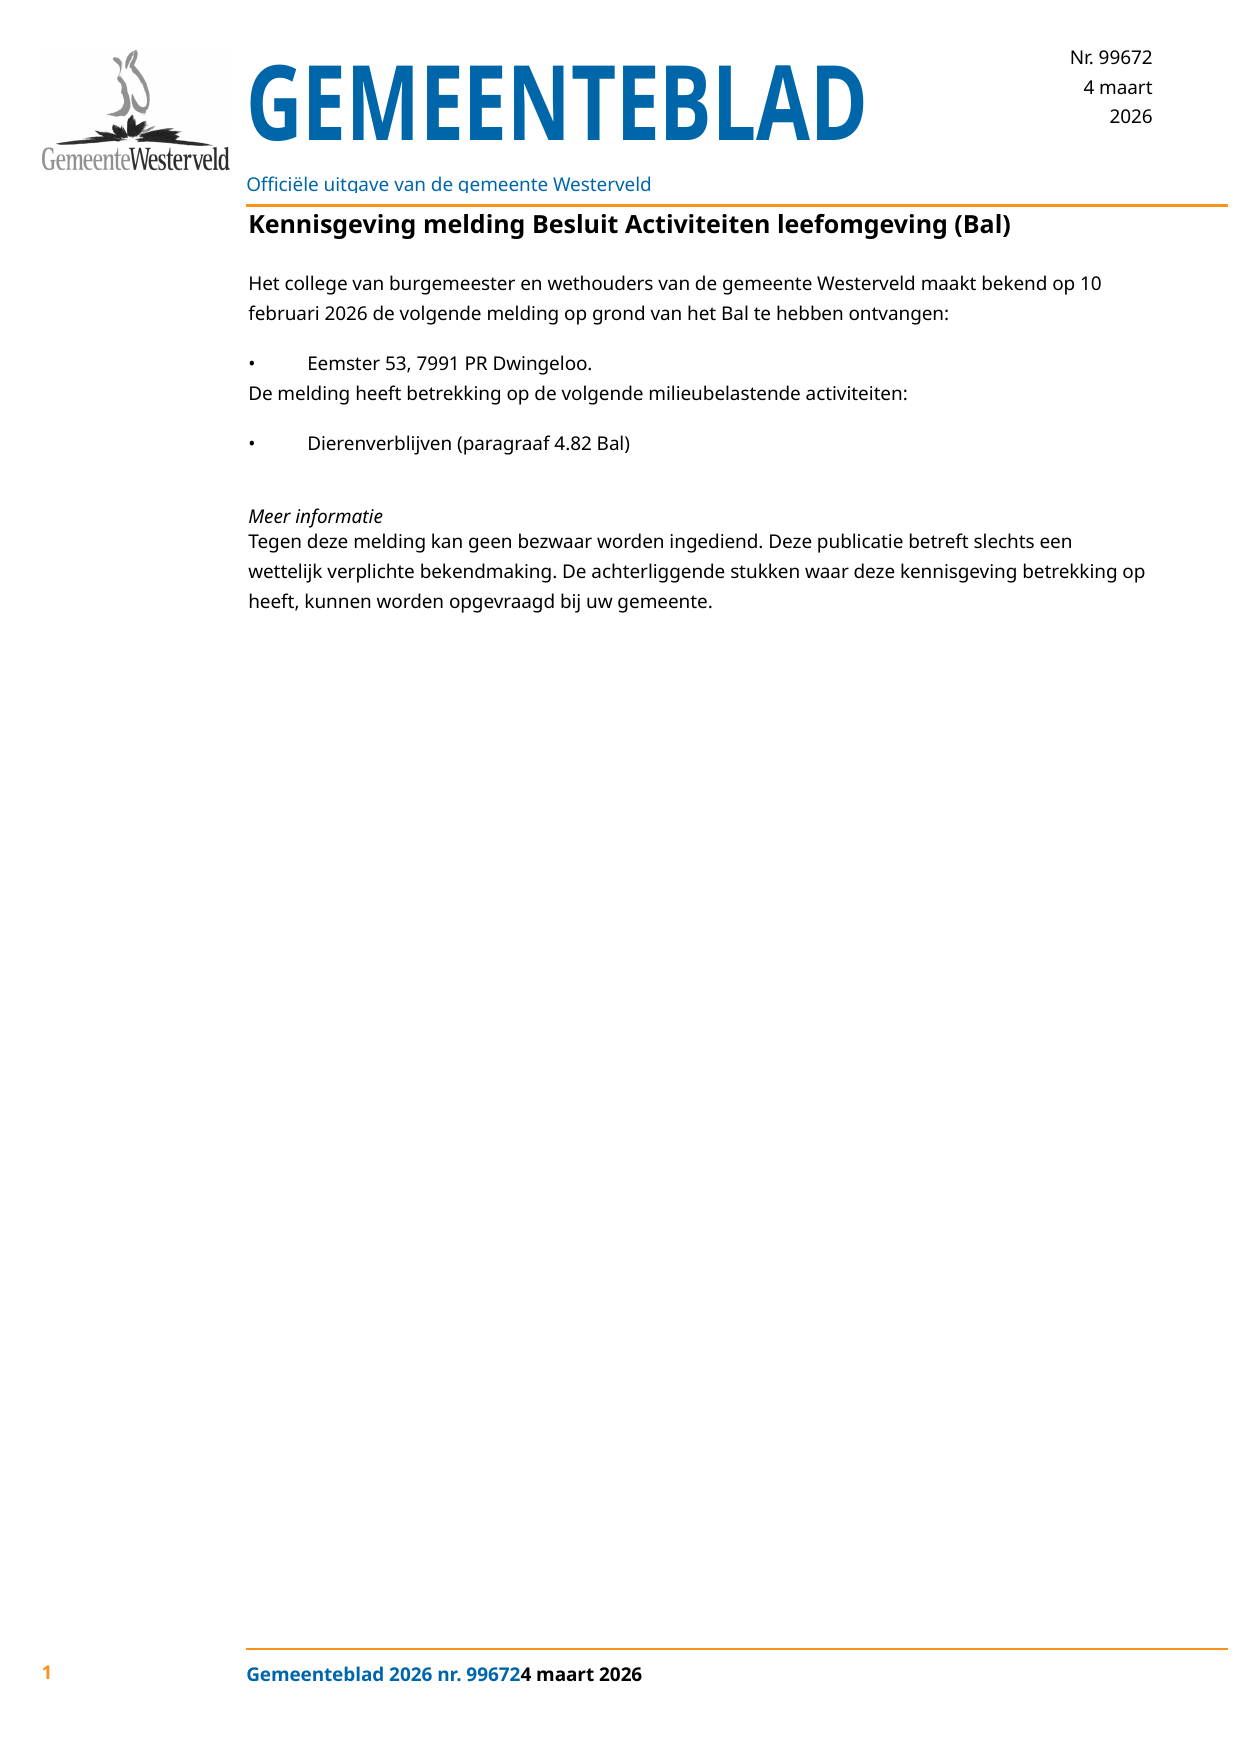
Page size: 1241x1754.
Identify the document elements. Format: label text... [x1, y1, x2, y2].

text Kennisgeving melding Besluit Activiteiten leefomgeving (Bal) [248, 207, 1152, 241]
text Meer informatie [248, 503, 1152, 529]
picture [41, 47, 231, 172]
text De melding heeft betrekking op de volgende milieubelastende activiteiten: [248, 380, 1152, 406]
list Dierenverblijven (paragraaf 4.82 Bal) [248, 430, 1152, 456]
text Tegen deze melding kan geen bezwaar worden ingediend. Deze publicatie betreft slechts een wettelijk verplichte bekendmaking. De achterliggende stukken waar deze kennisgeving betrekking op heeft, kunnen worden opgevraagd bij uw gemeente. [248, 529, 1152, 614]
text Het college van burgemeester en wethouders van de gemeente Westerveld maakt bekend op 10 februari 2026 de volgende melding op grond van het Bal te hebben ontvangen: [248, 270, 1152, 326]
list Eemster 53, 7991 PR Dwingeloo. [248, 350, 1152, 376]
